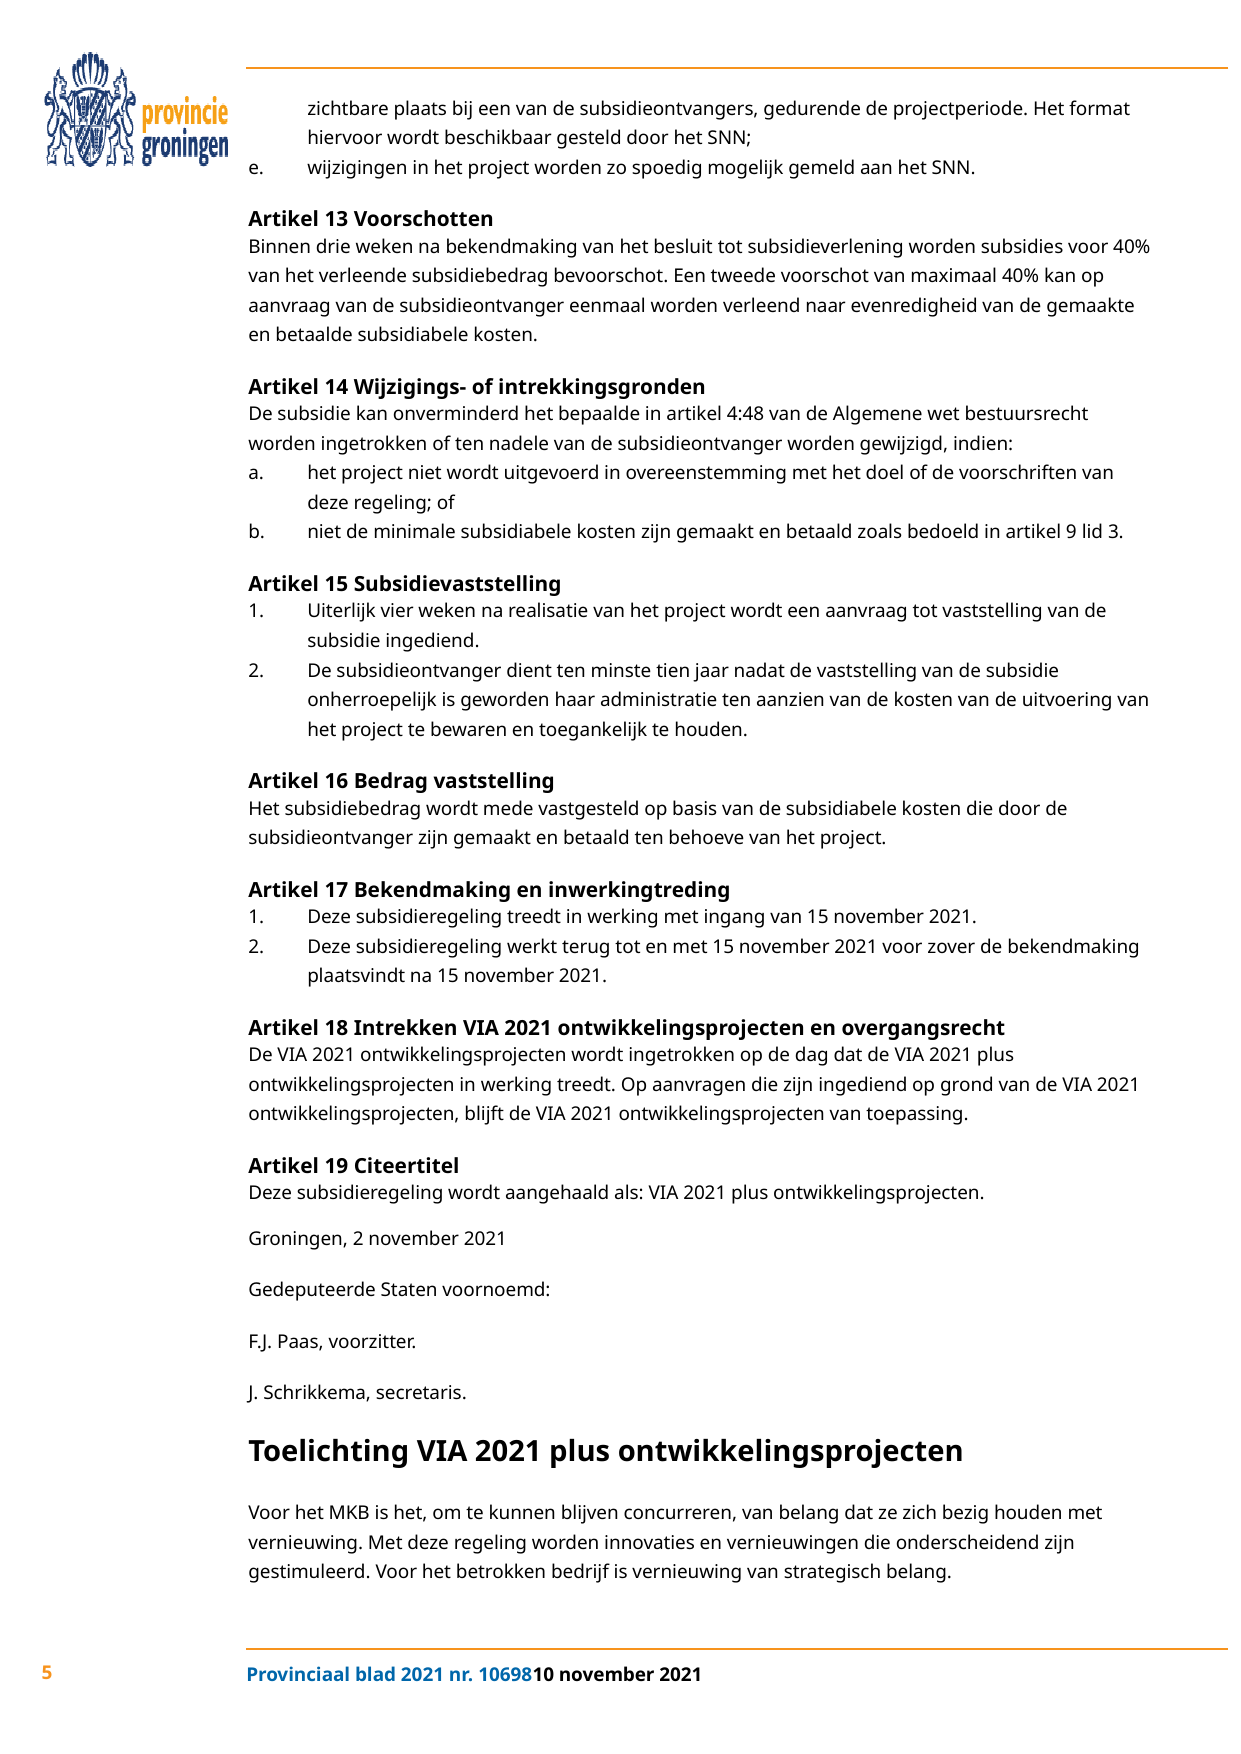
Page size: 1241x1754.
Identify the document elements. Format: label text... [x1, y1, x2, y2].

list niet de minimale subsidiabele kosten zijn gemaakt en betaald zoals bedoeld in artikel 9 lid 3. [248, 519, 1152, 544]
text Voor het MKB is het, om te kunnen blijven concurreren, van belang dat ze zich bezig houden met vernieuwing. Met deze regeling worden innovaties en vernieuwingen die onderscheidend zijn gestimuleerd. Voor het betrokken bedrijf is vernieuwing van strategisch belang. [248, 1499, 1152, 1584]
text Artikel 18 Intrekken VIA 2021 ontwikkelingsprojecten en overgangsrecht [248, 1013, 1152, 1041]
text Artikel 14 Wijzigings- of intrekkingsgronden [248, 372, 1152, 400]
text Artikel 16 Bedrag vaststelling [248, 766, 1152, 795]
list Deze subsidieregeling werkt terug tot en met 15 november 2021 voor zover de bekendmaking plaatsvindt na 15 november 2021. [248, 933, 1152, 988]
list wijzigingen in het project worden zo spoedig mogelijk gemeld aan het SNN. [248, 154, 1152, 180]
text Toelichting VIA 2021 plus ontwikkelingsprojecten [248, 1431, 1152, 1470]
text De subsidie kan onverminderd het bepaalde in artikel 4:48 van de Algemene wet bestuursrecht worden ingetrokken of ten nadele van de subsidieontvanger worden gewijzigd, indien: [248, 400, 1152, 456]
text Gedeputeerde Staten voornoemd: [248, 1276, 1152, 1302]
list Deze subsidieregeling treedt in werking met ingang van 15 november 2021. [248, 903, 1152, 929]
text Artikel 13 Voorschotten [248, 204, 1152, 233]
list zichtbare plaats bij een van de subsidieontvangers, gedurende de projectperiode. Het format hiervoor wordt beschikbaar gesteld door het SNN; [248, 95, 1152, 150]
text De VIA 2021 ontwikkelingsprojecten wordt ingetrokken op de dag dat de VIA 2021 plus ontwikkelingsprojecten in werking treedt. Op aanvragen die zijn ingediend op grond van de VIA 2021 ontwikkelingsprojecten, blijft de VIA 2021 ontwikkelingsprojecten van toepassing. [248, 1041, 1152, 1126]
text Groningen, 2 november 2021 [248, 1225, 1152, 1251]
picture [41, 47, 231, 172]
text Artikel 17 Bekendmaking en inwerkingtreding [248, 875, 1152, 903]
text Deze subsidieregeling wordt aangehaald als: VIA 2021 plus ontwikkelingsprojecten. [248, 1179, 1152, 1205]
text Artikel 15 Subsidievaststelling [248, 569, 1152, 598]
text Artikel 19 Citeertitel [248, 1151, 1152, 1179]
text Het subsidiebedrag wordt mede vastgesteld op basis van de subsidiabele kosten die door de subsidieontvanger zijn gemaakt en betaald ten behoeve van het project. [248, 795, 1152, 850]
text J. Schrikkema, secretaris. [248, 1379, 1152, 1405]
list De subsidieontvanger dient ten minste tien jaar nadat de vaststelling van de subsidie onherroepelijk is geworden haar administratie ten aanzien van de kosten van de uitvoering van het project te bewaren en toegankelijk te houden. [248, 657, 1152, 742]
list Uiterlijk vier weken na realisatie van het project wordt een aanvraag tot vaststelling van de subsidie ingediend. [248, 598, 1152, 653]
text F.J. Paas, voorzitter. [248, 1328, 1152, 1353]
text Binnen drie weken na bekendmaking van het besluit tot subsidieverlening worden subsidies voor 40% van het verleende subsidiebedrag bevoorschot. Een tweede voorschot van maximaal 40% kan op aanvraag van de subsidieontvanger eenmaal worden verleend naar evenredigheid van de gemaakte en betaalde subsidiabele kosten. [248, 233, 1152, 347]
list het project niet wordt uitgevoerd in overeenstemming met het doel of de voorschriften van deze regeling; of [248, 459, 1152, 515]
